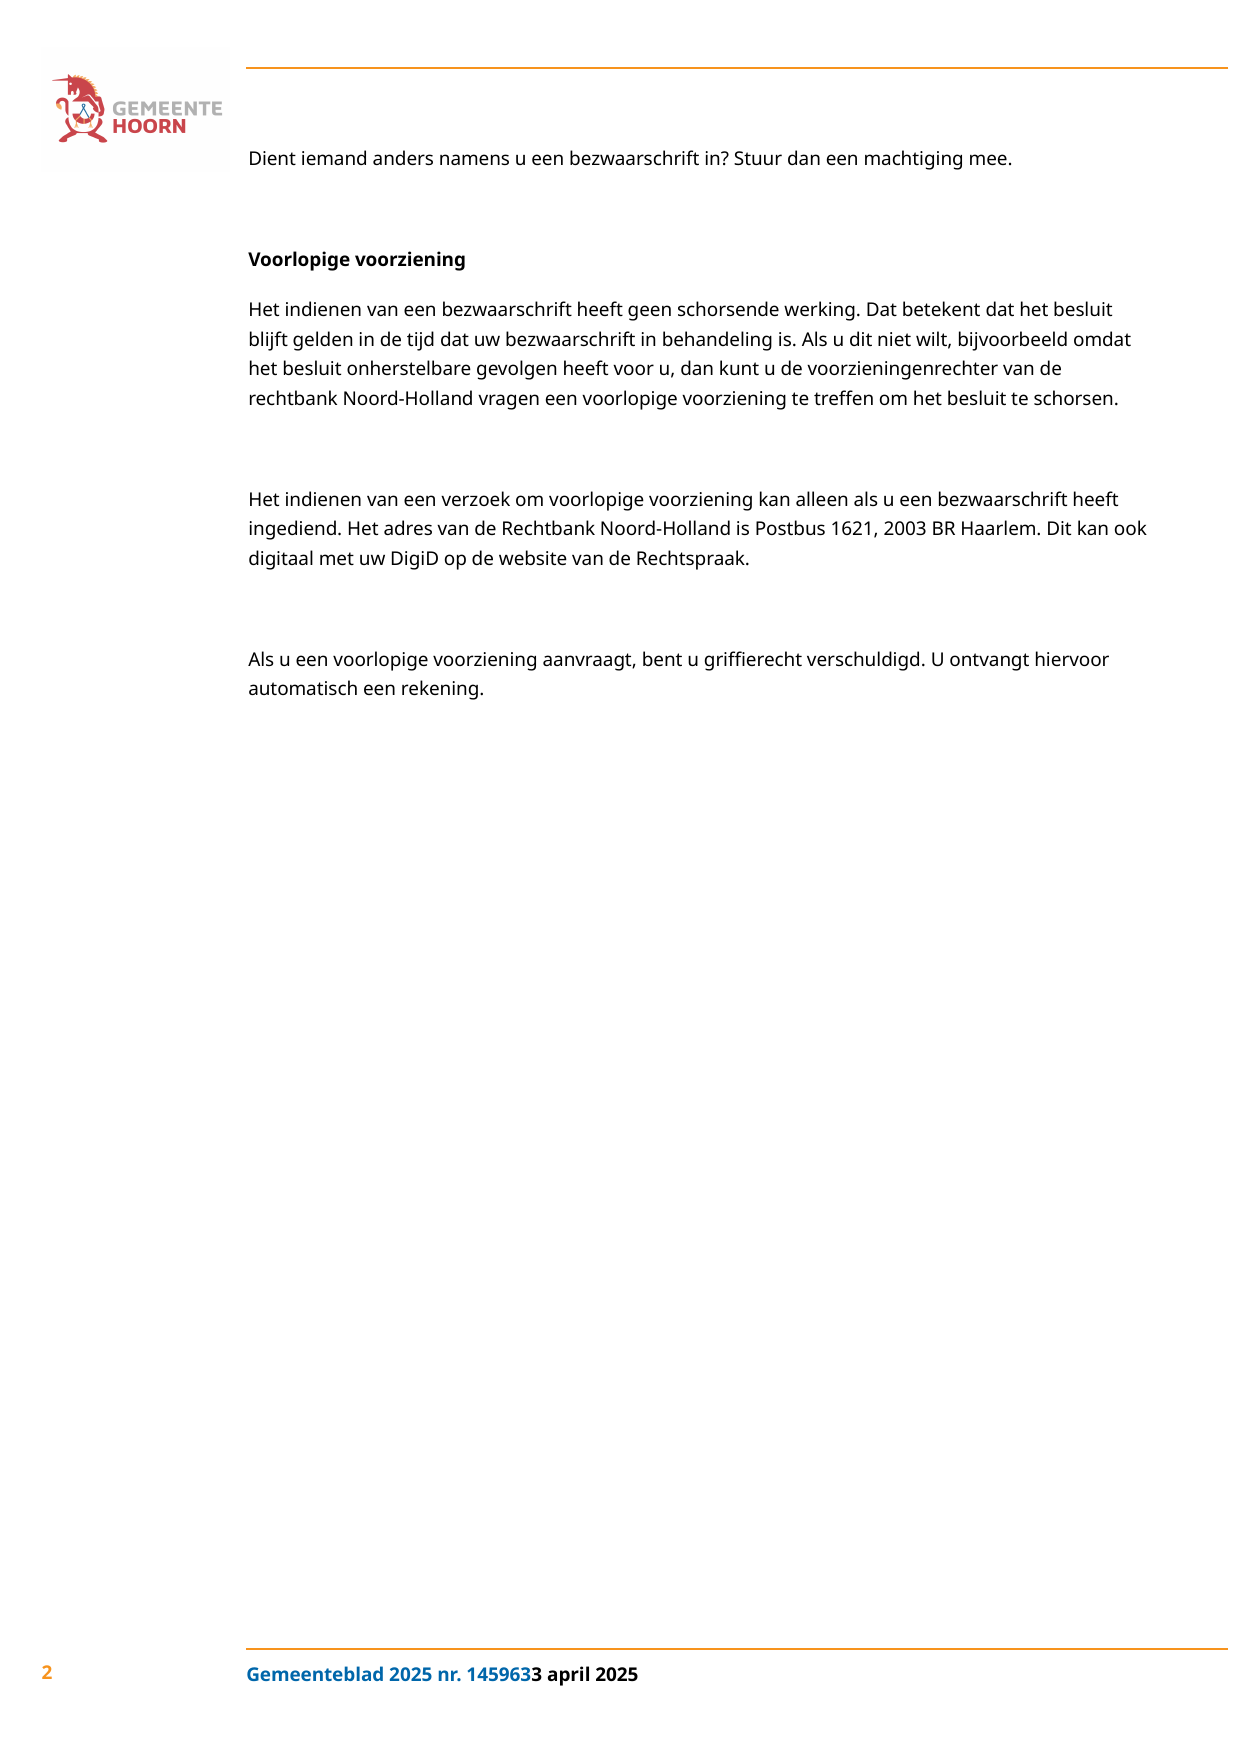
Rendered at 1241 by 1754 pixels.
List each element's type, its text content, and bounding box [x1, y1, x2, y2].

text Dient iemand anders namens u een bezwaarschrift in? Stuur dan een machtiging mee. [248, 145, 1152, 171]
text Als u een voorlopige voorziening aanvraagt, bent u griffierecht verschuldigd. U ontvangt hiervoor automatisch een rekening. [248, 646, 1152, 701]
picture [41, 47, 231, 172]
text Het indienen van een verzoek om voorlopige voorziening kan alleen als u een bezwaarschrift heeft ingediend. Het adres van de Rechtbank Noord-Holland is Postbus 1621, 2003 BR Haarlem. Dit kan ook digitaal met uw DigiD op de website van de Rechtspraak. [248, 486, 1152, 571]
text Het indienen van een bezwaarschrift heeft geen schorsende werking. Dat betekent dat het besluit blijft gelden in de tijd dat uw bezwaarschrift in behandeling is. Als u dit niet wilt, bijvoorbeeld omdat het besluit onherstelbare gevolgen heeft voor u, dan kunt u de voorzieningenrechter van de rechtbank Noord-Holland vragen een voorlopige voorziening te treffen om het besluit te schorsen. [248, 296, 1152, 411]
text Voorlopige voorziening [248, 246, 1152, 272]
